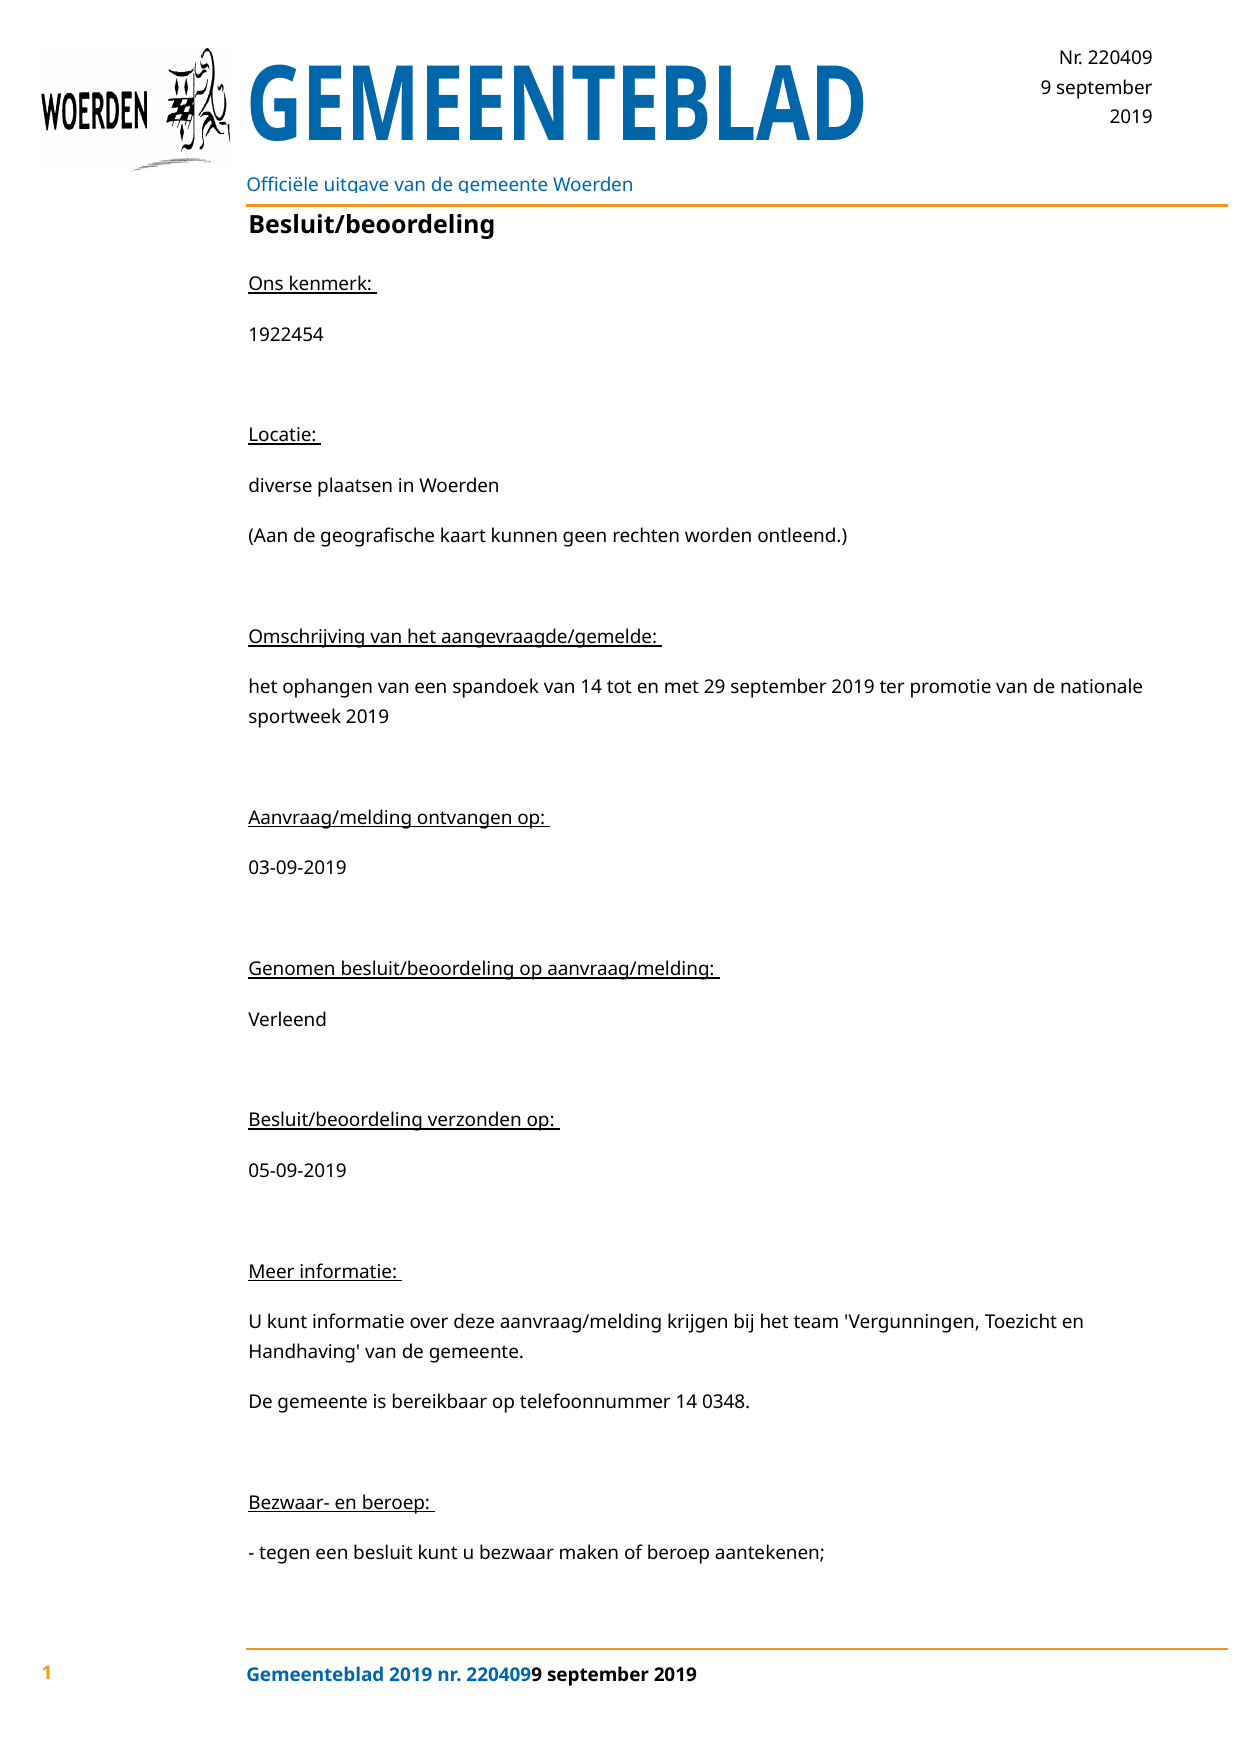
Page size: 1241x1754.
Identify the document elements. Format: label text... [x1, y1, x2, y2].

text Verleend [248, 1006, 1152, 1031]
text diverse plaatsen in Woerden [248, 472, 1152, 498]
text U kunt informatie over deze aanvraag/melding krijgen bij het team 'Vergunningen, Toezicht en Handhaving' van de gemeente. [248, 1308, 1152, 1363]
text 03-09-2019 [248, 854, 1152, 880]
text 05-09-2019 [248, 1157, 1152, 1183]
text Ons kenmerk: [248, 270, 1152, 296]
text Genomen besluit/beoordeling op aanvraag/melding: [248, 955, 1152, 981]
text - tegen een besluit kunt u bezwaar maken of beroep aantekenen; [248, 1539, 1152, 1565]
text 1922454 [248, 321, 1152, 346]
text (Aan de geografische kaart kunnen geen rechten worden ontleend.) [248, 522, 1152, 548]
text Aanvraag/melding ontvangen op: [248, 804, 1152, 830]
text Meer informatie: [248, 1258, 1152, 1283]
text het ophangen van een spandoek van 14 tot en met 29 september 2019 ter promotie van de nationale sportweek 2019 [248, 674, 1152, 729]
text Besluit/beoordeling verzonden op: [248, 1107, 1152, 1132]
text Besluit/beoordeling [248, 207, 1152, 241]
text De gemeente is bereikbaar op telefoonnummer 14 0348. [248, 1388, 1152, 1414]
picture [41, 47, 231, 172]
text Bezwaar- en beroep: [248, 1489, 1152, 1515]
text Locatie: [248, 422, 1152, 447]
text Omschrijving van het aangevraagde/gemelde: [248, 623, 1152, 649]
